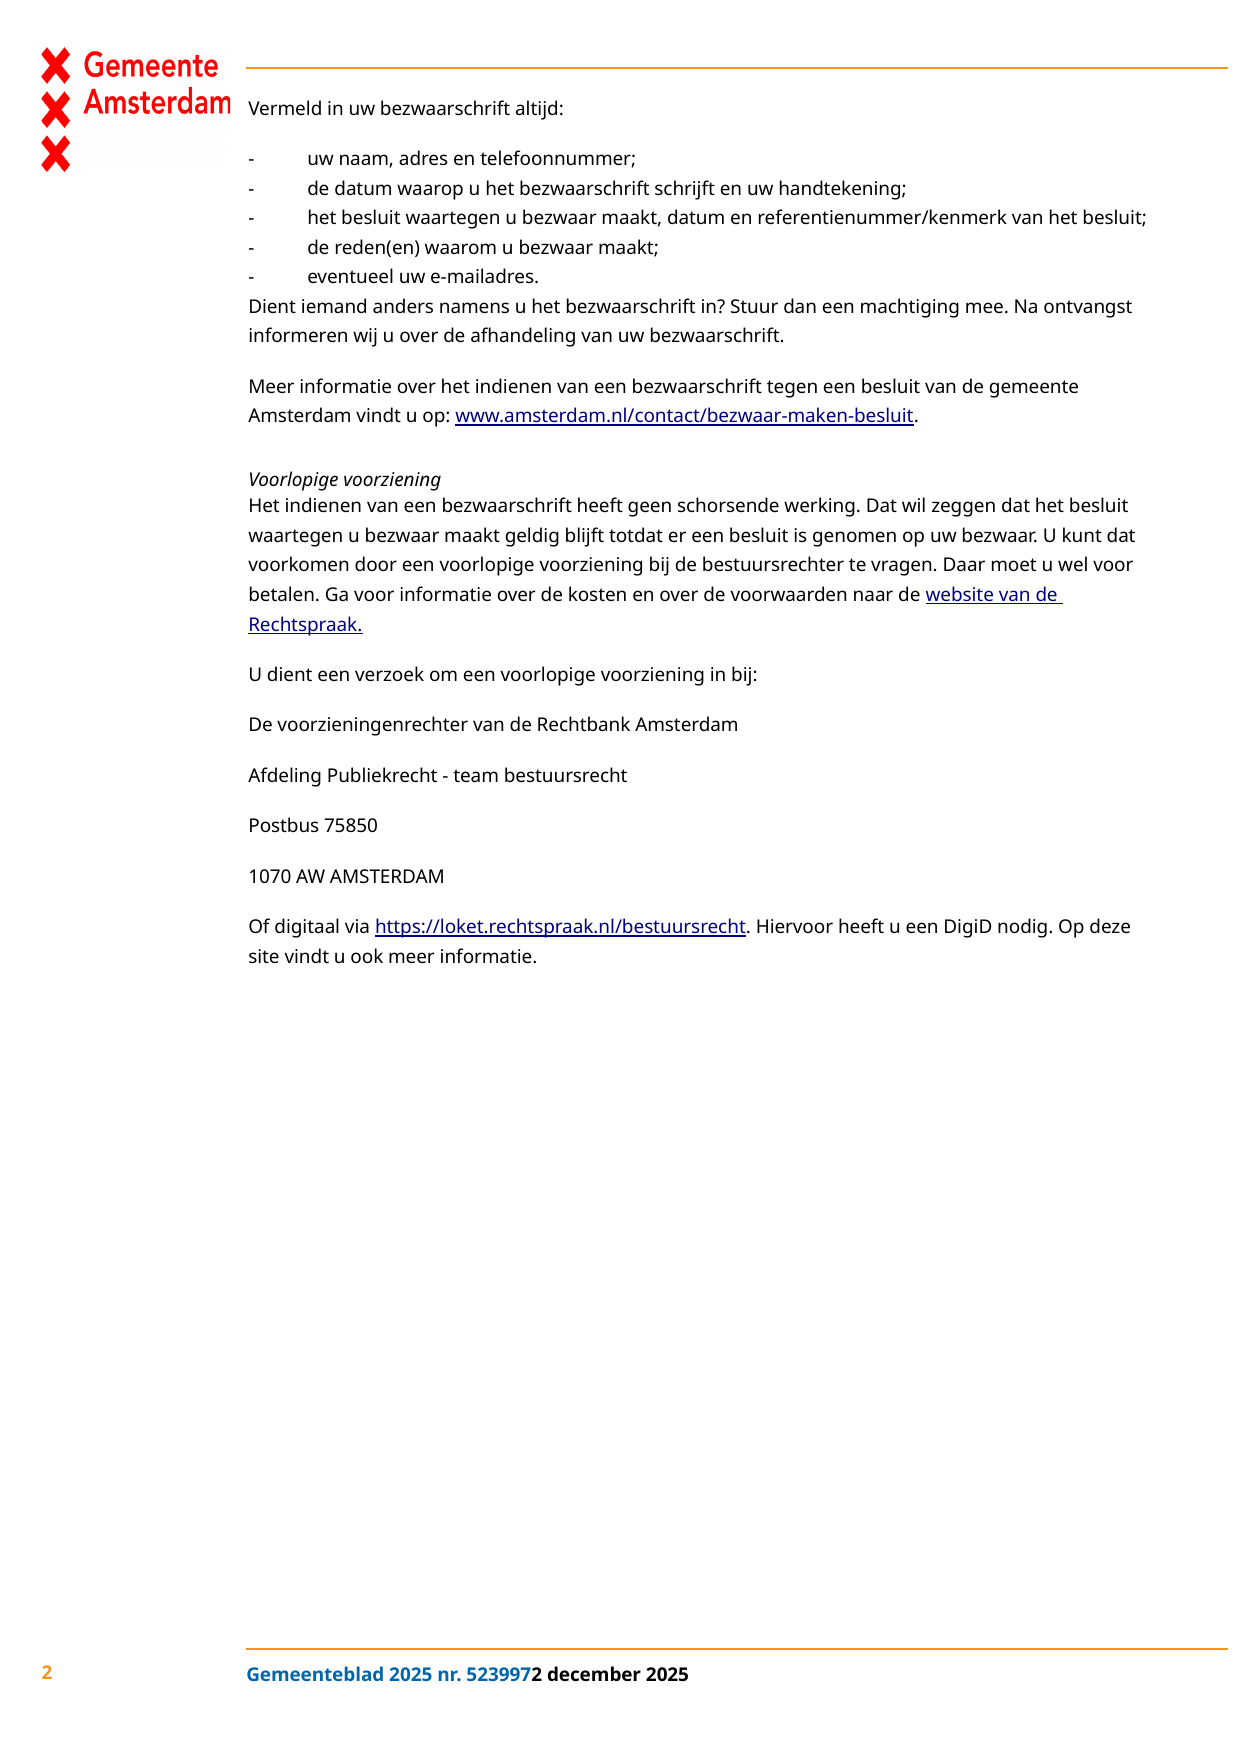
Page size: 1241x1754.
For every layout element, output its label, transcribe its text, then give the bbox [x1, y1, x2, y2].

text Afdeling Publiekrecht - team bestuursrecht [248, 762, 1152, 788]
text Of digitaal via https://loket.rechtspraak.nl/bestuursrecht. Hiervoor heeft u een DigiD nodig. Op deze site vindt u ook meer informatie. [248, 913, 1152, 968]
list de datum waarop u het bezwaarschrift schrijft en uw handtekening; [248, 175, 1152, 201]
text Postbus 75850 [248, 812, 1152, 838]
text 1070 AW AMSTERDAM [248, 863, 1152, 888]
text U dient een verzoek om een voorlopige voorziening in bij: [248, 661, 1152, 687]
text Vermeld in uw bezwaarschrift altijd: [248, 95, 1152, 121]
text Meer informatie over het indienen van een bezwaarschrift tegen een besluit van de gemeente Amsterdam vindt u op: www.amsterdam.nl/contact/bezwaar-maken-besluit. [248, 373, 1152, 428]
text De voorzieningenrechter van de Rechtbank Amsterdam [248, 712, 1152, 737]
text Voorlopige voorziening [248, 467, 1152, 492]
list eventueel uw e-mailadres. [248, 263, 1152, 289]
text Dient iemand anders namens u het bezwaarschrift in? Stuur dan een machtiging mee. Na ontvangst informeren wij u over de afhandeling van uw bezwaarschrift. [248, 293, 1152, 348]
picture [41, 47, 231, 172]
list het besluit waartegen u bezwaar maakt, datum en referentienummer/kenmerk van het besluit; [248, 204, 1152, 230]
list uw naam, adres en telefoonnummer; [248, 145, 1152, 171]
text Het indienen van een bezwaarschrift heeft geen schorsende werking. Dat wil zeggen dat het besluit waartegen u bezwaar maakt geldig blijft totdat er een besluit is genomen op uw bezwaar. U kunt dat voorkomen door een voorlopige voorziening bij de bestuursrechter te vragen. Daar moet u wel voor betalen. Ga voor informatie over de kosten en over de voorwaarden naar de website van de Rechtspraak. [248, 492, 1152, 636]
list de reden(en) waarom u bezwaar maakt; [248, 234, 1152, 260]
